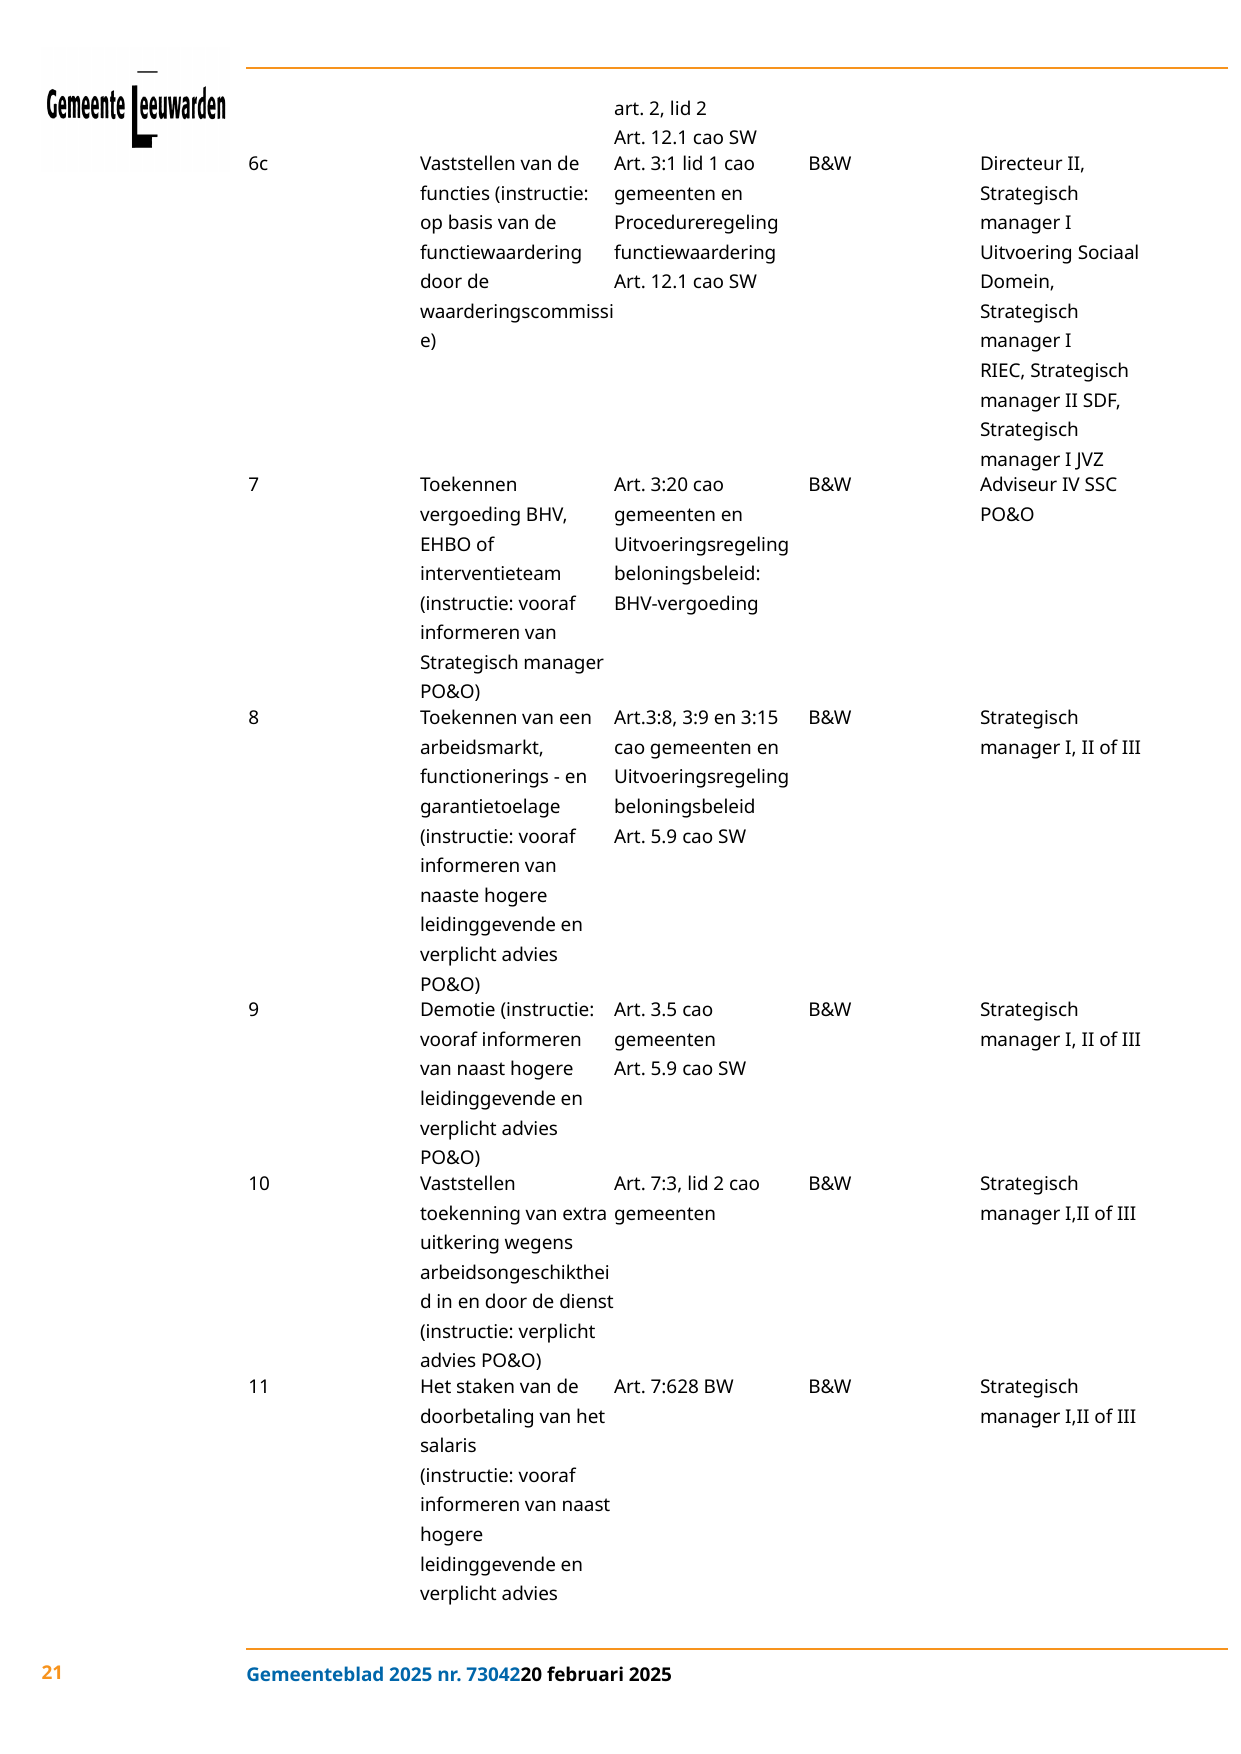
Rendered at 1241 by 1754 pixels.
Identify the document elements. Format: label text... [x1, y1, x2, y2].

table_cell B&W [808, 1373, 980, 1606]
table_cell Art. 7:628 BW [614, 1373, 808, 1606]
table_cell Adviseur IV SSC PO&O [980, 472, 1152, 704]
table_cell B&W [808, 150, 980, 472]
table_cell B&W [808, 705, 980, 996]
table_cell Art. 3:20 cao gemeenten en Uitvoeringsregeling beloningsbeleid: BHV-vergoeding [614, 472, 808, 704]
table_cell Art. 3.5 cao gemeenten Art. 5.9 cao SW [614, 996, 808, 1170]
table_cell Strategisch manager I,II of III [980, 1373, 1152, 1606]
table_cell Directeur II, Strategisch manager I Uitvoering Sociaal Domein, Strategisch manager I RIEC, Strategisch manager II SDF, Strategisch manager I JVZ [980, 150, 1152, 472]
table_cell [980, 95, 1152, 150]
table_cell [420, 95, 614, 150]
table_cell Art. 7:3, lid 2 cao gemeenten [614, 1170, 808, 1373]
table_cell 10 [248, 1170, 420, 1373]
table_cell Strategisch manager I, II of III [980, 705, 1152, 996]
table_cell 8 [248, 705, 420, 996]
table_cell 6c [248, 150, 420, 472]
table_cell Het staken van de doorbetaling van het salaris (instructie: vooraf informeren van naast hogere leidinggevende en verplicht advies [420, 1373, 614, 1606]
table_cell Toekennen van een arbeidsmarkt, functionerings - en garantietoelage (instructie: vooraf informeren van naaste hogere leidinggevende en verplicht advies PO&O) [420, 705, 614, 996]
table_cell Art. 3:1 lid 1 cao gemeenten en Procedureregeling functiewaardering Art. 12.1 cao SW [614, 150, 808, 472]
table_cell [808, 95, 980, 150]
table_cell B&W [808, 996, 980, 1170]
table_cell Demotie (instructie: vooraf informeren van naast hogere leidinggevende en verplicht advies PO&O) [420, 996, 614, 1170]
table_cell Toekennen vergoeding BHV, EHBO of interventieteam (instructie: vooraf informeren van Strategisch manager PO&O) [420, 472, 614, 704]
table_cell B&W [808, 472, 980, 704]
table_cell 11 [248, 1373, 420, 1606]
table_cell 7 [248, 472, 420, 704]
table_cell Strategisch manager I, II of III [980, 996, 1152, 1170]
table_cell B&W [808, 1170, 980, 1373]
table_cell Strategisch manager I,II of III [980, 1170, 1152, 1373]
table_cell Vaststellen van de functies (instructie: op basis van de functiewaardering door de waarderingscommissie) [420, 150, 614, 472]
table_cell Vaststellen toekenning van extra uitkering wegens arbeidsongeschiktheid in en door de dienst (instructie: verplicht advies PO&O) [420, 1170, 614, 1373]
table_cell Art.3:8, 3:9 en 3:15 cao gemeenten en Uitvoeringsregeling beloningsbeleid Art. 5.9 cao SW [614, 705, 808, 996]
table_cell 9 [248, 996, 420, 1170]
picture [41, 47, 231, 172]
table_cell [248, 95, 420, 150]
table_cell art. 2, lid 2 Art. 12.1 cao SW [614, 95, 808, 150]
